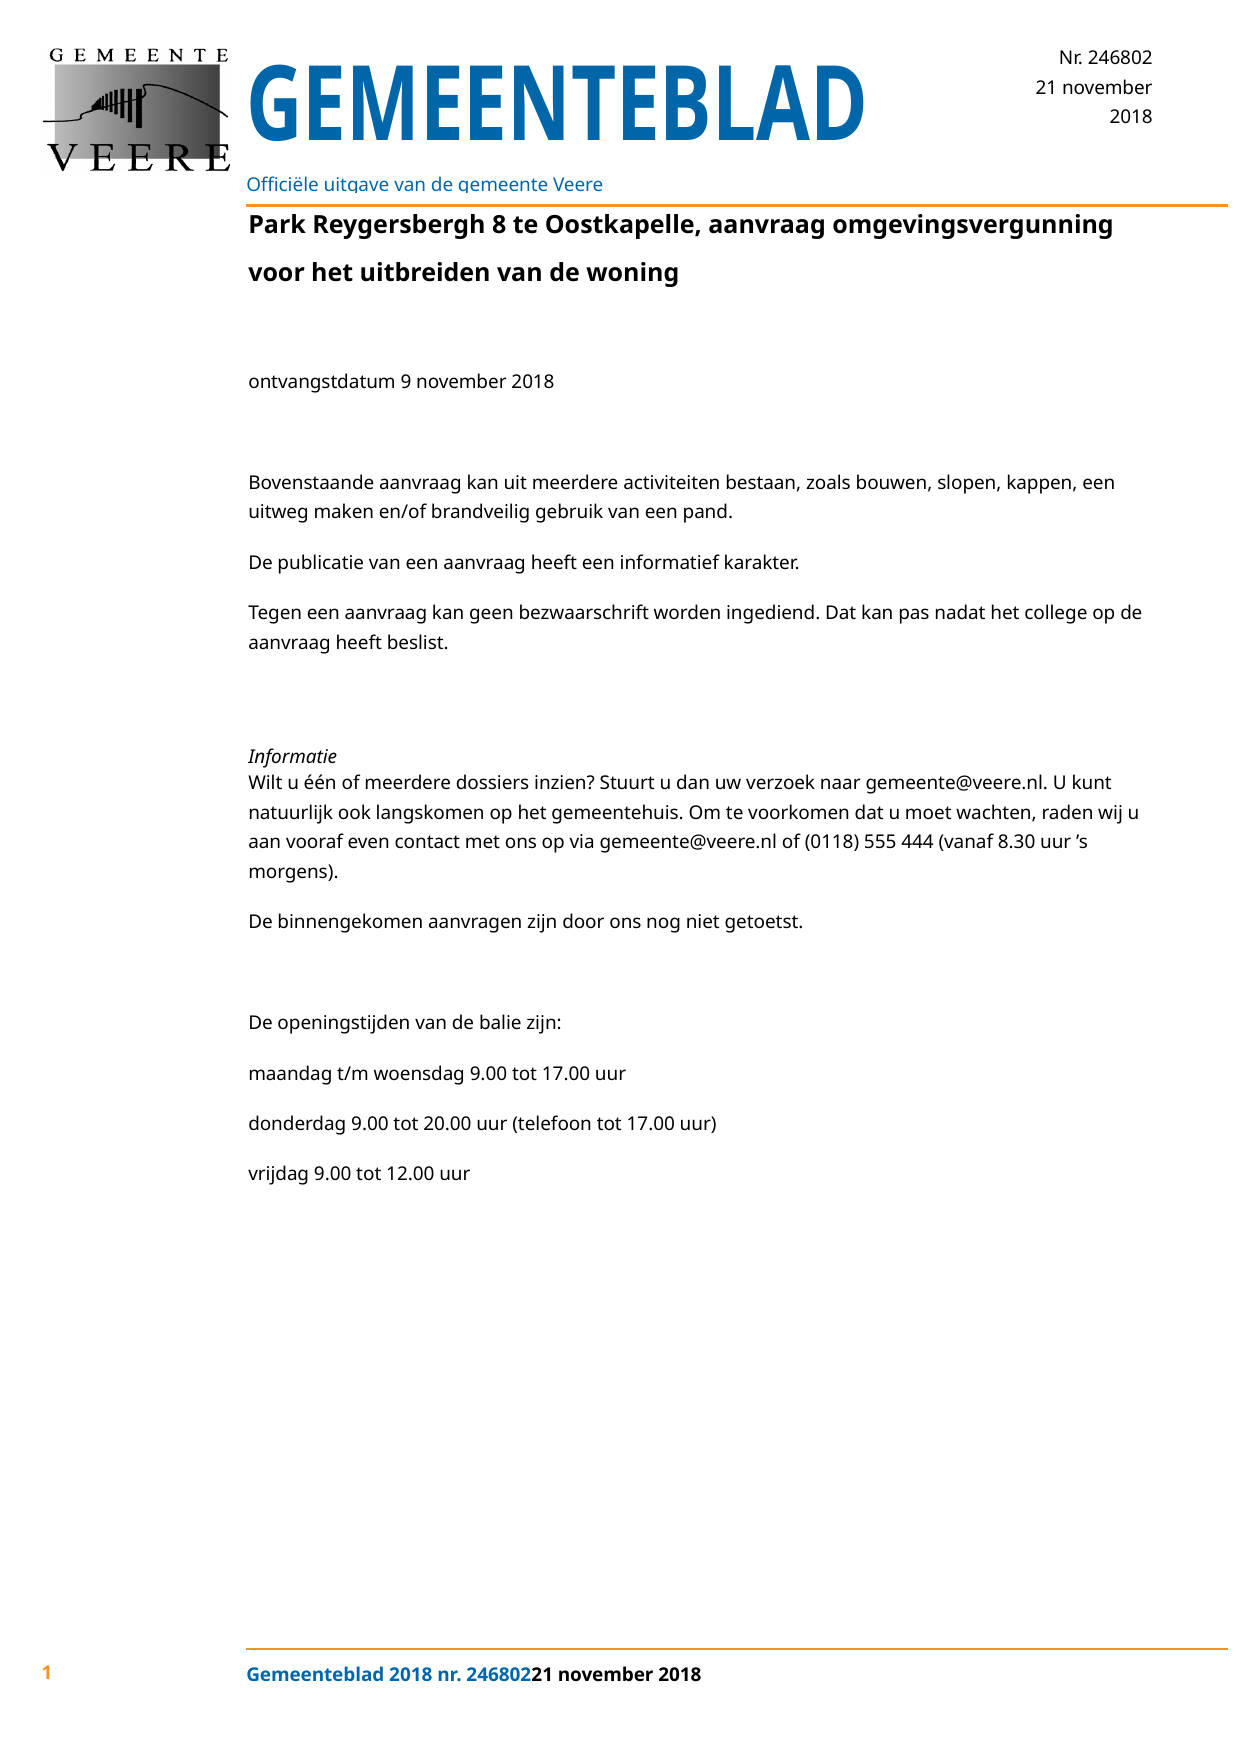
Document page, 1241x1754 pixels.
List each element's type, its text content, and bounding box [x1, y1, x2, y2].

text donderdag 9.00 tot 20.00 uur (telefoon tot 17.00 uur) [248, 1110, 1152, 1136]
text Tegen een aanvraag kan geen bezwaarschrift worden ingediend. Dat kan pas nadat het college op de aanvraag heeft beslist. [248, 599, 1152, 655]
text Wilt u één of meerdere dossiers inzien? Stuurt u dan uw verzoek naar gemeente@veere.nl. U kunt natuurlijk ook langskomen op het gemeentehuis. Om te voorkomen dat u moet wachten, raden wij u aan vooraf even contact met ons op via gemeente@veere.nl of (0118) 555 444 (vanaf 8.30 uur ’s morgens). [248, 769, 1152, 884]
text De openingstijden van de balie zijn: [248, 1009, 1152, 1035]
picture [41, 47, 231, 172]
text Bovenstaande aanvraag kan uit meerdere activiteiten bestaan, zoals bouwen, slopen, kappen, een uitweg maken en/of brandveilig gebruik van een pand. [248, 469, 1152, 524]
text De publicatie van een aanvraag heeft een informatief karakter. [248, 549, 1152, 575]
text Park Reygersbergh 8 te Oostkapelle, aanvraag omgevingsvergunning voor het uitbreiden van de woning [248, 207, 1152, 288]
text maandag t/m woensdag 9.00 tot 17.00 uur [248, 1060, 1152, 1085]
text ontvangstdatum 9 november 2018 [248, 368, 1152, 394]
text vrijdag 9.00 tot 12.00 uur [248, 1161, 1152, 1186]
text De binnengekomen aanvragen zijn door ons nog niet getoetst. [248, 908, 1152, 934]
text Informatie [248, 743, 1152, 769]
